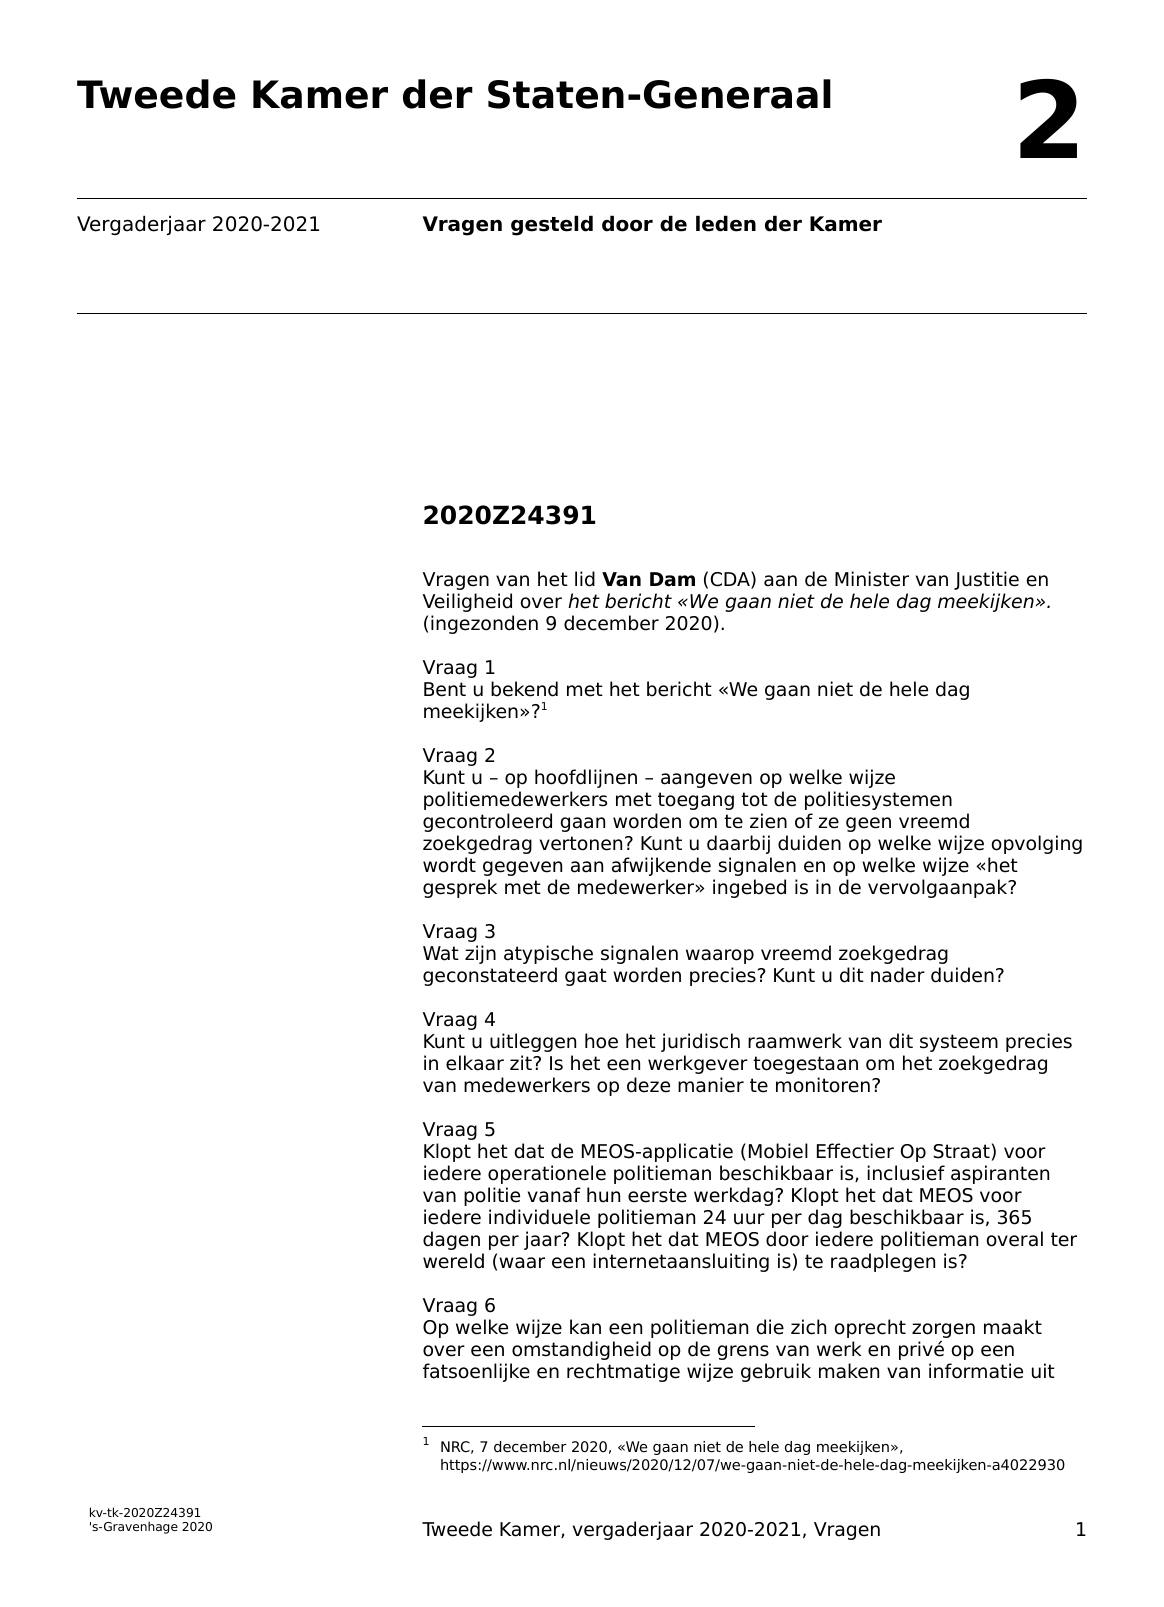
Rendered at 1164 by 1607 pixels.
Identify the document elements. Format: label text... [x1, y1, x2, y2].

text Vraag 3 [422, 921, 1087, 943]
text Klopt het dat de MEOS-applicatie (Mobiel Effectier Op Straat) voor iedere operationele politieman beschikbaar is, inclusief aspiranten van politie vanaf hun eerste werkdag? Klopt het dat MEOS voor iedere individuele politieman 24 uur per dag beschikbaar is, 365 dagen per jaar? Klopt het dat MEOS door iedere politieman overal ter wereld (waar een internetaansluiting is) te raadplegen is? [422, 1141, 1087, 1273]
text Vraag 2 [422, 745, 1087, 767]
text Vraag 4 [422, 1009, 1087, 1031]
table_header Tweede Kamer der Staten-Generaal [77, 59, 886, 198]
text NRC, 7 december 2020, «We gaan niet de hele dag meekijken», https://www.nrc.nl/nieuws/2020/12/07/we-gaan-niet-de-hele-dag-meekijken-a4022930 [422, 1435, 1087, 1474]
text Kunt u – op hoofdlijnen – aangeven op welke wijze politiemedewerkers met toegang tot de politiesystemen gecontroleerd gaan worden om te zien of ze geen vreemd zoekgedrag vertonen? Kunt u daarbij duiden op welke wijze opvolging wordt gegeven aan afwijkende signalen en op welke wijze «het gesprek met de medewerker» ingebed is in de vervolgaanpak? [422, 767, 1087, 899]
text Vraag 5 [422, 1119, 1087, 1141]
text Bent u bekend met het bericht «We gaan niet de hele dag meekijken»? [422, 679, 1087, 723]
text 2020Z24391 [422, 501, 1087, 531]
text 's-Gravenhage 2020 [88, 1520, 323, 1534]
text Op welke wijze kan een politieman die zich oprecht zorgen maakt over een omstandigheid op de grens van werk en privé op een fatsoenlijke en rechtmatige wijze gebruik maken van informatie uit [422, 1317, 1087, 1383]
table_cell Vragen gesteld door de leden der Kamer [422, 199, 1087, 313]
table_cell Vergaderjaar 2020-2021 [77, 199, 422, 313]
text Vragen van het lid Van Dam (CDA) aan de Minister van Justitie en Veiligheid over het bericht «We gaan niet de hele dag meekijken». (ingezonden 9 december 2020). [422, 569, 1087, 635]
text Wat zijn atypische signalen waarop vreemd zoekgedrag geconstateerd gaat worden precies? Kunt u dit nader duiden? [422, 943, 1087, 987]
text Vraag 6 [422, 1295, 1087, 1317]
table_header 2 [886, 59, 1087, 198]
text Vraag 1 [422, 657, 1087, 679]
text kv-tk-2020Z24391 [88, 1506, 323, 1520]
text Kunt u uitleggen hoe het juridisch raamwerk van dit systeem precies in elkaar zit? Is het een werkgever toegestaan om het zoekgedrag van medewerkers op deze manier te monitoren? [422, 1031, 1087, 1097]
